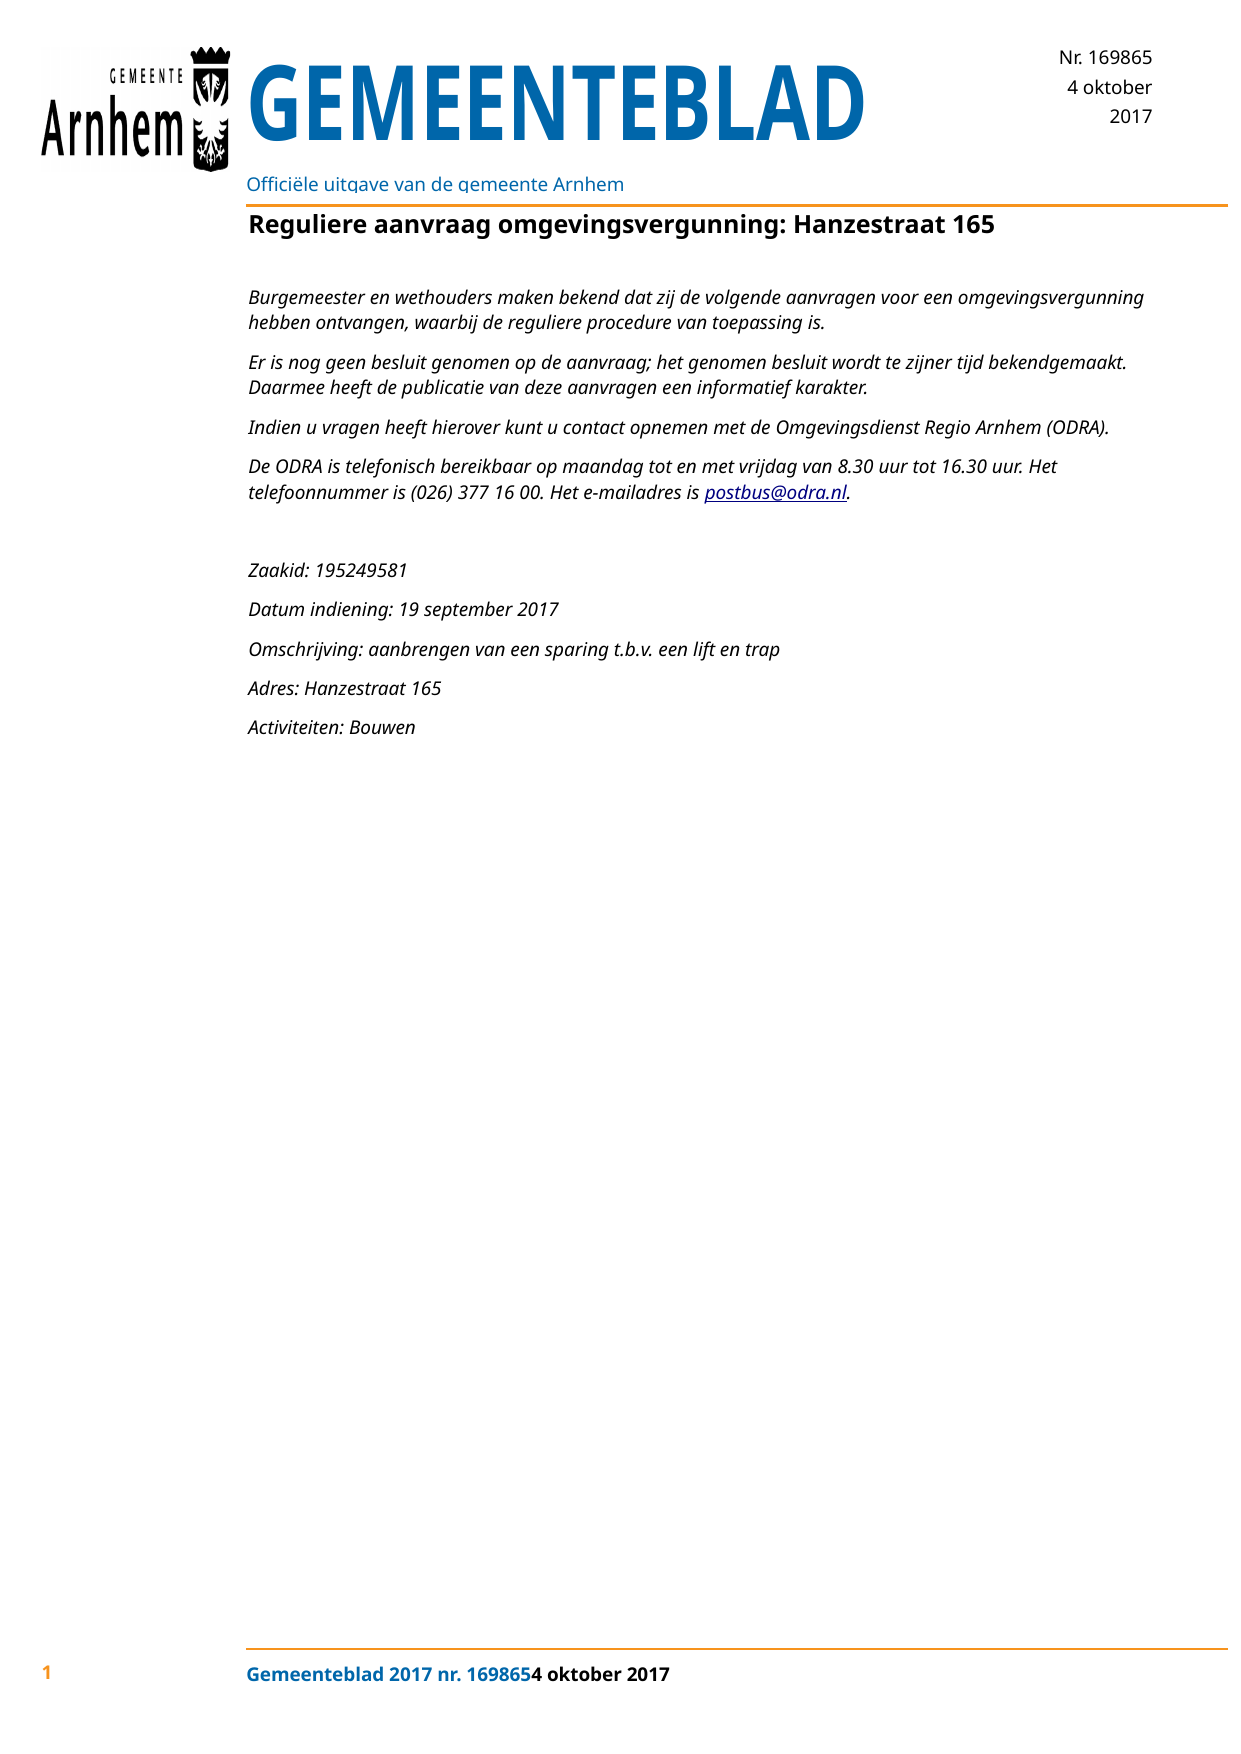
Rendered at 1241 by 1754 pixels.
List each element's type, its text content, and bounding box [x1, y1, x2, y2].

picture [41, 47, 231, 172]
text Indien u vragen heeft hierover kunt u contact opnemen met de Omgevingsdienst Regio Arnhem (ODRA). [248, 414, 1152, 439]
text Reguliere aanvraag omgevingsvergunning: Hanzestraat 165 [248, 207, 1152, 241]
text Adres: Hanzestraat 165 [248, 675, 1152, 701]
text Burgemeester en wethouders maken bekend dat zij de volgende aanvragen voor een omgevingsvergunning hebben ontvangen, waarbij de reguliere procedure van toepassing is. [248, 284, 1152, 335]
text Zaakid: 195249581 [248, 557, 1152, 583]
text Datum indiening: 19 september 2017 [248, 597, 1152, 622]
text Er is nog geen besluit genomen op de aanvraag; het genomen besluit wordt te zijner tijd bekendgemaakt. Daarmee heeft de publicatie van deze aanvragen een informatief karakter. [248, 349, 1152, 400]
text Activiteiten: Bouwen [248, 714, 1152, 740]
text De ODRA is telefonisch bereikbaar op maandag tot en met vrijdag van 8.30 uur tot 16.30 uur. Het telefoonnummer is (026) 377 16 00. Het e-mailadres is postbus@odra.nl. [248, 453, 1152, 504]
text Omschrijving: aanbrengen van een sparing t.b.v. een lift en trap [248, 636, 1152, 662]
